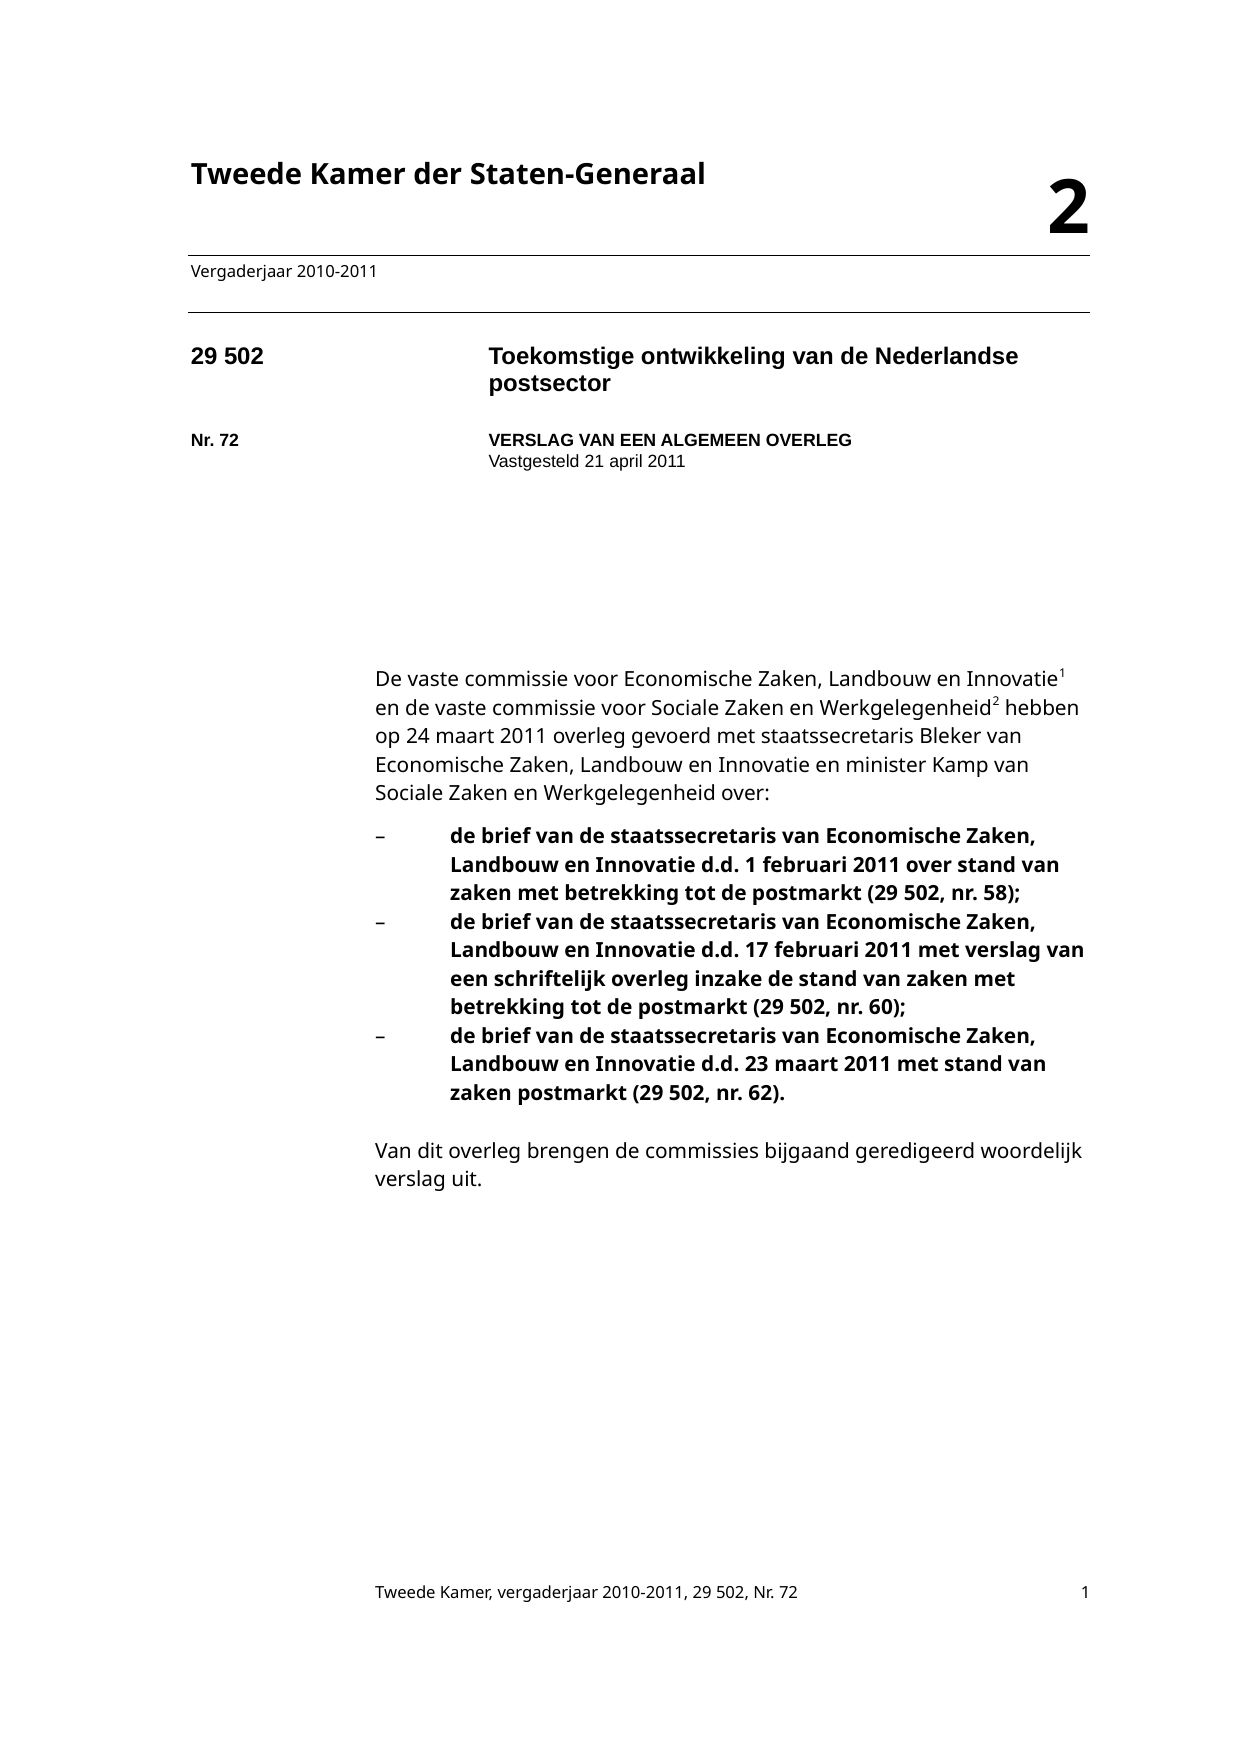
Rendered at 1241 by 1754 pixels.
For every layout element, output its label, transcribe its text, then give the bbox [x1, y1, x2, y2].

table_cell 29 502 [188, 339, 485, 427]
table_cell Toekomstige ontwikkeling van de Nederlandse postsector [485, 339, 1090, 427]
text Van dit overleg brengen de commissies bijgaand geredigeerd woordelijk verslag uit. [375, 1136, 1090, 1193]
table_cell VERSLAG VAN EEN ALGEMEEN OVERLEG Vastgesteld 21 april 2011 [485, 427, 1090, 546]
table_cell Vergaderjaar 2010-2011 [188, 256, 485, 312]
table_cell [485, 313, 1090, 339]
table_cell Nr. 72 [188, 427, 485, 546]
list de brief van de staatssecretaris van Economische Zaken, Landbouw en Innovatie d.d. 1 februari 2011 over stand van zaken met betrekking tot de postmarkt (29 502, nr. 58); [375, 822, 1090, 907]
list de brief van de staatssecretaris van Economische Zaken, Landbouw en Innovatie d.d. 17 februari 2011 met verslag van een schriftelijk overleg inzake de stand van zaken met betrekking tot de postmarkt (29 502, nr. 60); [375, 907, 1090, 1021]
text De vaste commissie voor Economische Zaken, Landbouw en Innovatie en de vaste commissie voor Sociale Zaken en Werkgelegenheid hebben op 24 maart 2011 overleg gevoerd met staatssecretaris Bleker van Economische Zaken, Landbouw en Innovatie en minister Kamp van Sociale Zaken en Werkgelegenheid over: [375, 664, 1090, 807]
table_header 2 [910, 150, 1090, 255]
table_cell [485, 256, 1090, 312]
table_header Tweede Kamer der Staten-Generaal [188, 150, 909, 255]
table_cell [188, 313, 485, 339]
list de brief van de staatssecretaris van Economische Zaken, Landbouw en Innovatie d.d. 23 maart 2011 met stand van zaken postmarkt (29 502, nr. 62). [375, 1021, 1090, 1106]
